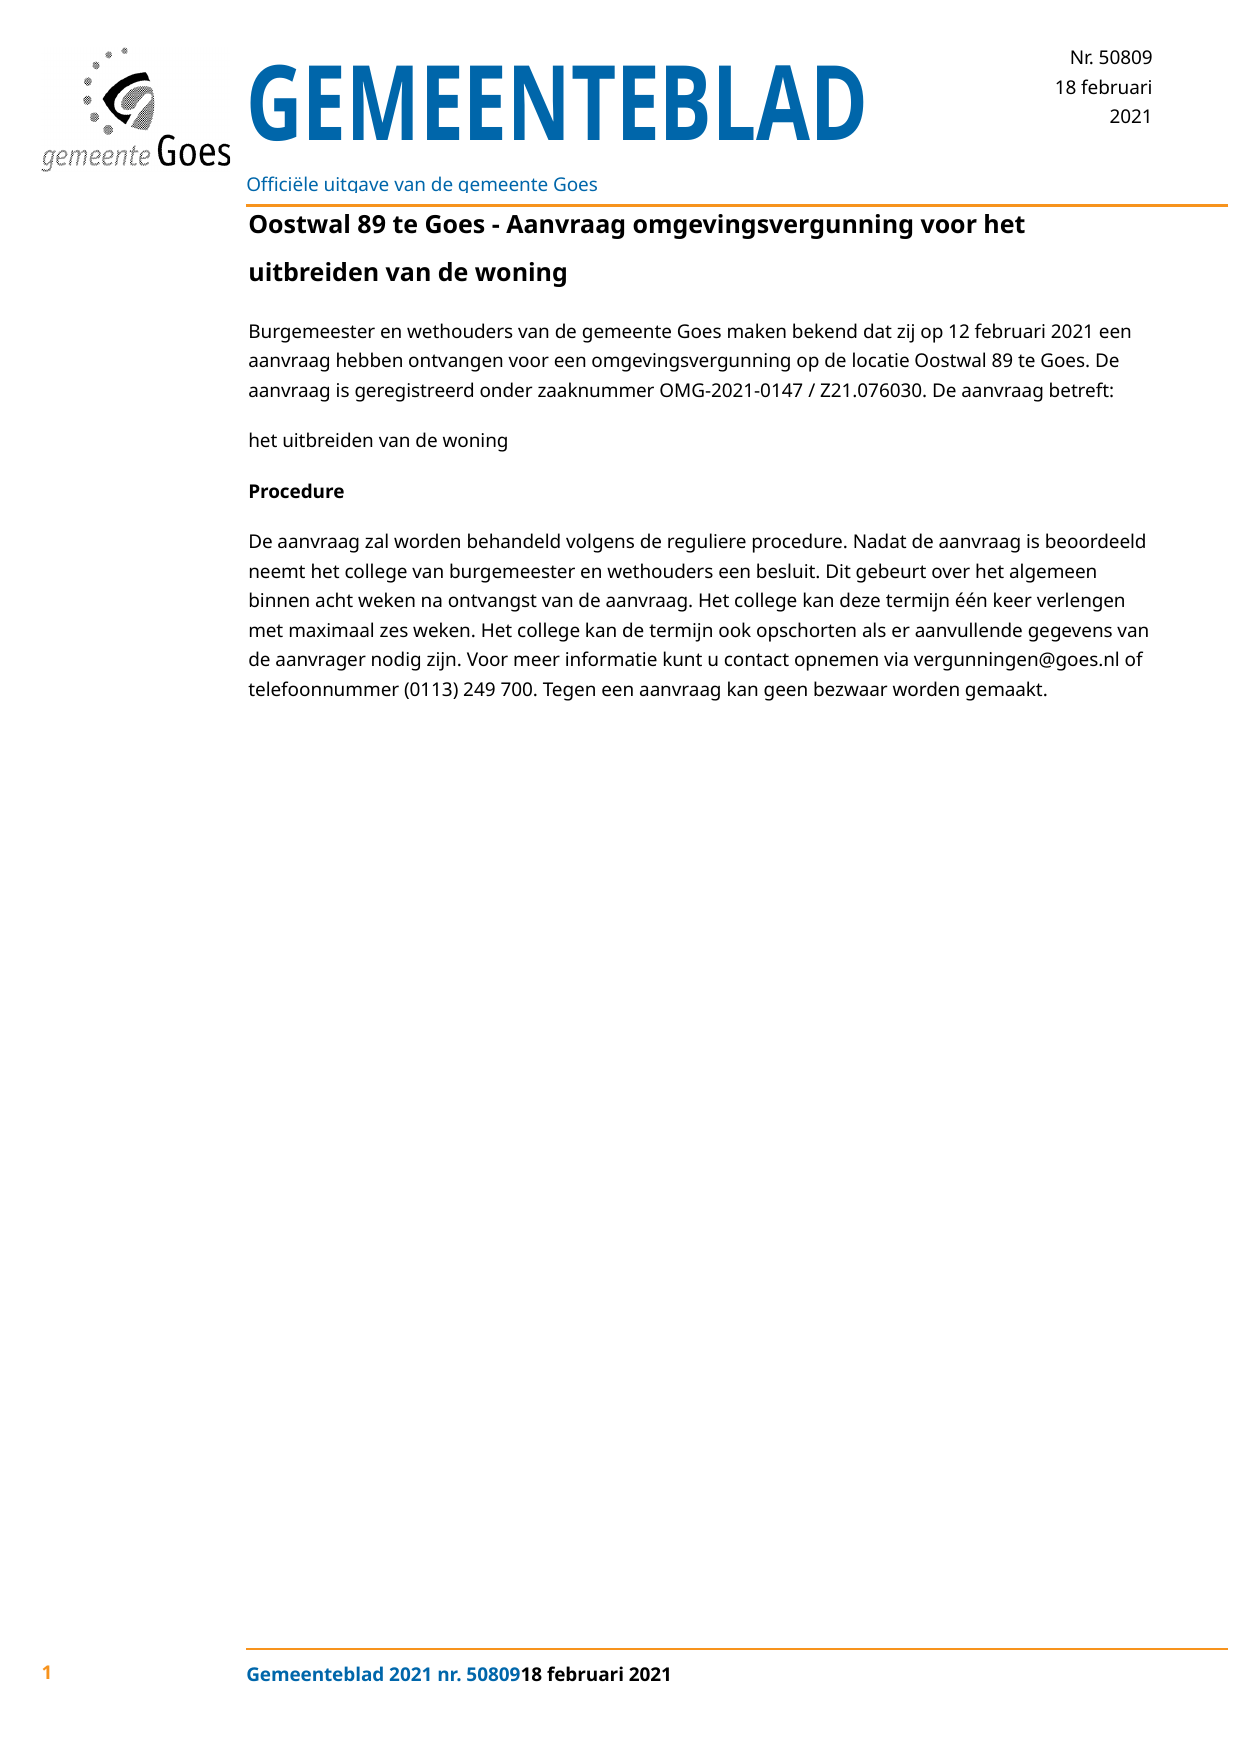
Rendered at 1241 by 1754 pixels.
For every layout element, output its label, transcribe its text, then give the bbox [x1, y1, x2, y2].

text het uitbreiden van de woning [248, 427, 1152, 453]
text Oostwal 89 te Goes - Aanvraag omgevingsvergunning voor het uitbreiden van de woning [248, 207, 1152, 288]
text Burgemeester en wethouders van de gemeente Goes maken bekend dat zij op 12 februari 2021 een aanvraag hebben ontvangen voor een omgevingsvergunning op de locatie Oostwal 89 te Goes. De aanvraag is geregistreerd onder zaaknummer OMG-2021-0147 / Z21.076030. De aanvraag betreft: [248, 318, 1152, 403]
text Procedure [248, 478, 1152, 504]
picture [41, 47, 231, 172]
text De aanvraag zal worden behandeld volgens de reguliere procedure. Nadat de aanvraag is beoordeeld neemt het college van burgemeester en wethouders een besluit. Dit gebeurt over het algemeen binnen acht weken na ontvangst van de aanvraag. Het college kan deze termijn één keer verlengen met maximaal zes weken. Het college kan de termijn ook opschorten als er aanvullende gegevens van de aanvrager nodig zijn. Voor meer informatie kunt u contact opnemen via vergunningen@goes.nl of telefoonnummer (0113) 249 700. Tegen een aanvraag kan geen bezwaar worden gemaakt. [248, 528, 1152, 702]
